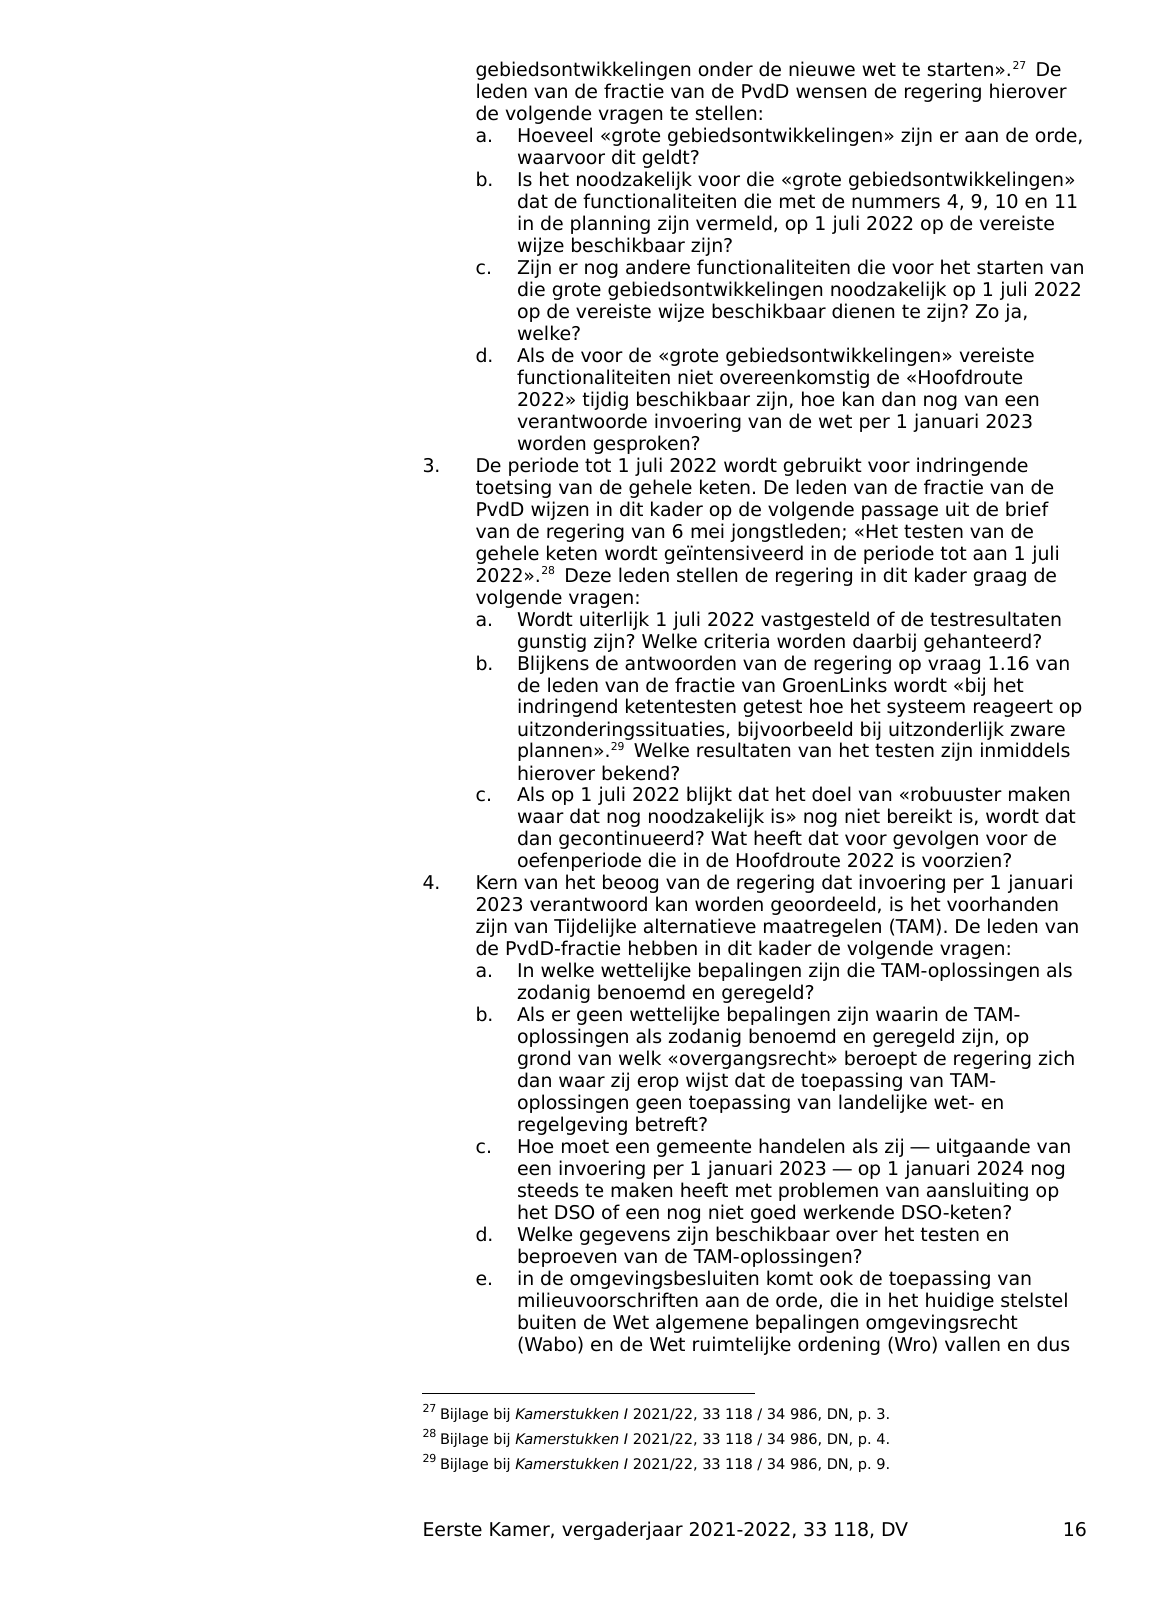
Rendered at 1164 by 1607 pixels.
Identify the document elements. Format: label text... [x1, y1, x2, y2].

text c. Als op 1 juli 2022 blijkt dat het doel van «robuuster maken waar dat nog noodzakelijk is» nog niet bereikt is, wordt dat dan gecontinueerd? Wat heeft dat voor gevolgen voor de oefenperiode die in de Hoofdroute 2022 is voorzien? [475, 784, 1087, 872]
text e. in de omgevingsbesluiten komt ook de toepassing van milieuvoorschriften aan de orde, die in het huidige stelstel buiten de Wet algemene bepalingen omgevingsrecht (Wabo) en de Wet ruimtelijke ordening (Wro) vallen en dus [475, 1268, 1087, 1356]
text gebiedsontwikkelingen onder de nieuwe wet te starten». De leden van de fractie van de PvdD wensen de regering hierover de volgende vragen te stellen: [422, 59, 1087, 125]
text d. Welke gegevens zijn beschikbaar over het testen en beproeven van de TAM-oplossingen? [475, 1224, 1087, 1268]
text 4. Kern van het beoog van de regering dat invoering per 1 januari 2023 verantwoord kan worden geoordeeld, is het voorhanden zijn van Tijdelijke alternatieve maatregelen (TAM). De leden van de PvdD-fractie hebben in dit kader de volgende vragen: [422, 872, 1087, 960]
text Bijlage bij Kamerstukken I 2021/22, 33 118 / 34 986, DN, p. 4. [422, 1427, 1087, 1449]
text a. In welke wettelijke bepalingen zijn die TAM-oplossingen als zodanig benoemd en geregeld? [475, 960, 1087, 1004]
text Bijlage bij Kamerstukken I 2021/22, 33 118 / 34 986, DN, p. 9. [422, 1452, 1087, 1474]
text c. Hoe moet een gemeente handelen als zij ― uitgaande van een invoering per 1 januari 2023 ― op 1 januari 2024 nog steeds te maken heeft met problemen van aansluiting op het DSO of een nog niet goed werkende DSO-keten? [475, 1136, 1087, 1224]
text b. Is het noodzakelijk voor die «grote gebiedsontwikkelingen» dat de functionaliteiten die met de nummers 4, 9, 10 en 11 in de planning zijn vermeld, op 1 juli 2022 op de vereiste wijze beschikbaar zijn? [475, 169, 1087, 257]
text b. Als er geen wettelijke bepalingen zijn waarin de TAM-oplossingen als zodanig benoemd en geregeld zijn, op grond van welk «overgangsrecht» beroept de regering zich dan waar zij erop wijst dat de toepassing van TAM-oplossingen geen toepassing van landelijke wet- en regelgeving betreft? [475, 1004, 1087, 1136]
text a. Wordt uiterlijk 1 juli 2022 vastgesteld of de testresultaten gunstig zijn? Welke criteria worden daarbij gehanteerd? [475, 608, 1087, 652]
text Bijlage bij Kamerstukken I 2021/22, 33 118 / 34 986, DN, p. 3. [422, 1402, 1087, 1424]
text d. Als de voor de «grote gebiedsontwikkelingen» vereiste functionaliteiten niet overeenkomstig de «Hoofdroute 2022» tijdig beschikbaar zijn, hoe kan dan nog van een verantwoorde invoering van de wet per 1 januari 2023 worden gesproken? [475, 345, 1087, 455]
text b. Blijkens de antwoorden van de regering op vraag 1.16 van de leden van de fractie van GroenLinks wordt «bij het indringend ketentesten getest hoe het systeem reageert op uitzonderingssituaties, bijvoorbeeld bij uitzonderlijk zware plannen». Welke resultaten van het testen zijn inmiddels hierover bekend? [475, 652, 1087, 784]
text c. Zijn er nog andere functionaliteiten die voor het starten van die grote gebiedsontwikkelingen noodzakelijk op 1 juli 2022 op de vereiste wijze beschikbaar dienen te zijn? Zo ja, welke? [475, 257, 1087, 345]
text a. Hoeveel «grote gebiedsontwikkelingen» zijn er aan de orde, waarvoor dit geldt? [475, 125, 1087, 169]
text 3. De periode tot 1 juli 2022 wordt gebruikt voor indringende toetsing van de gehele keten. De leden van de fractie van de PvdD wijzen in dit kader op de volgende passage uit de brief van de regering van 6 mei jongstleden; «Het testen van de gehele keten wordt geïntensiveerd in de periode tot aan 1 juli 2022». Deze leden stellen de regering in dit kader graag de volgende vragen: [422, 455, 1087, 608]
